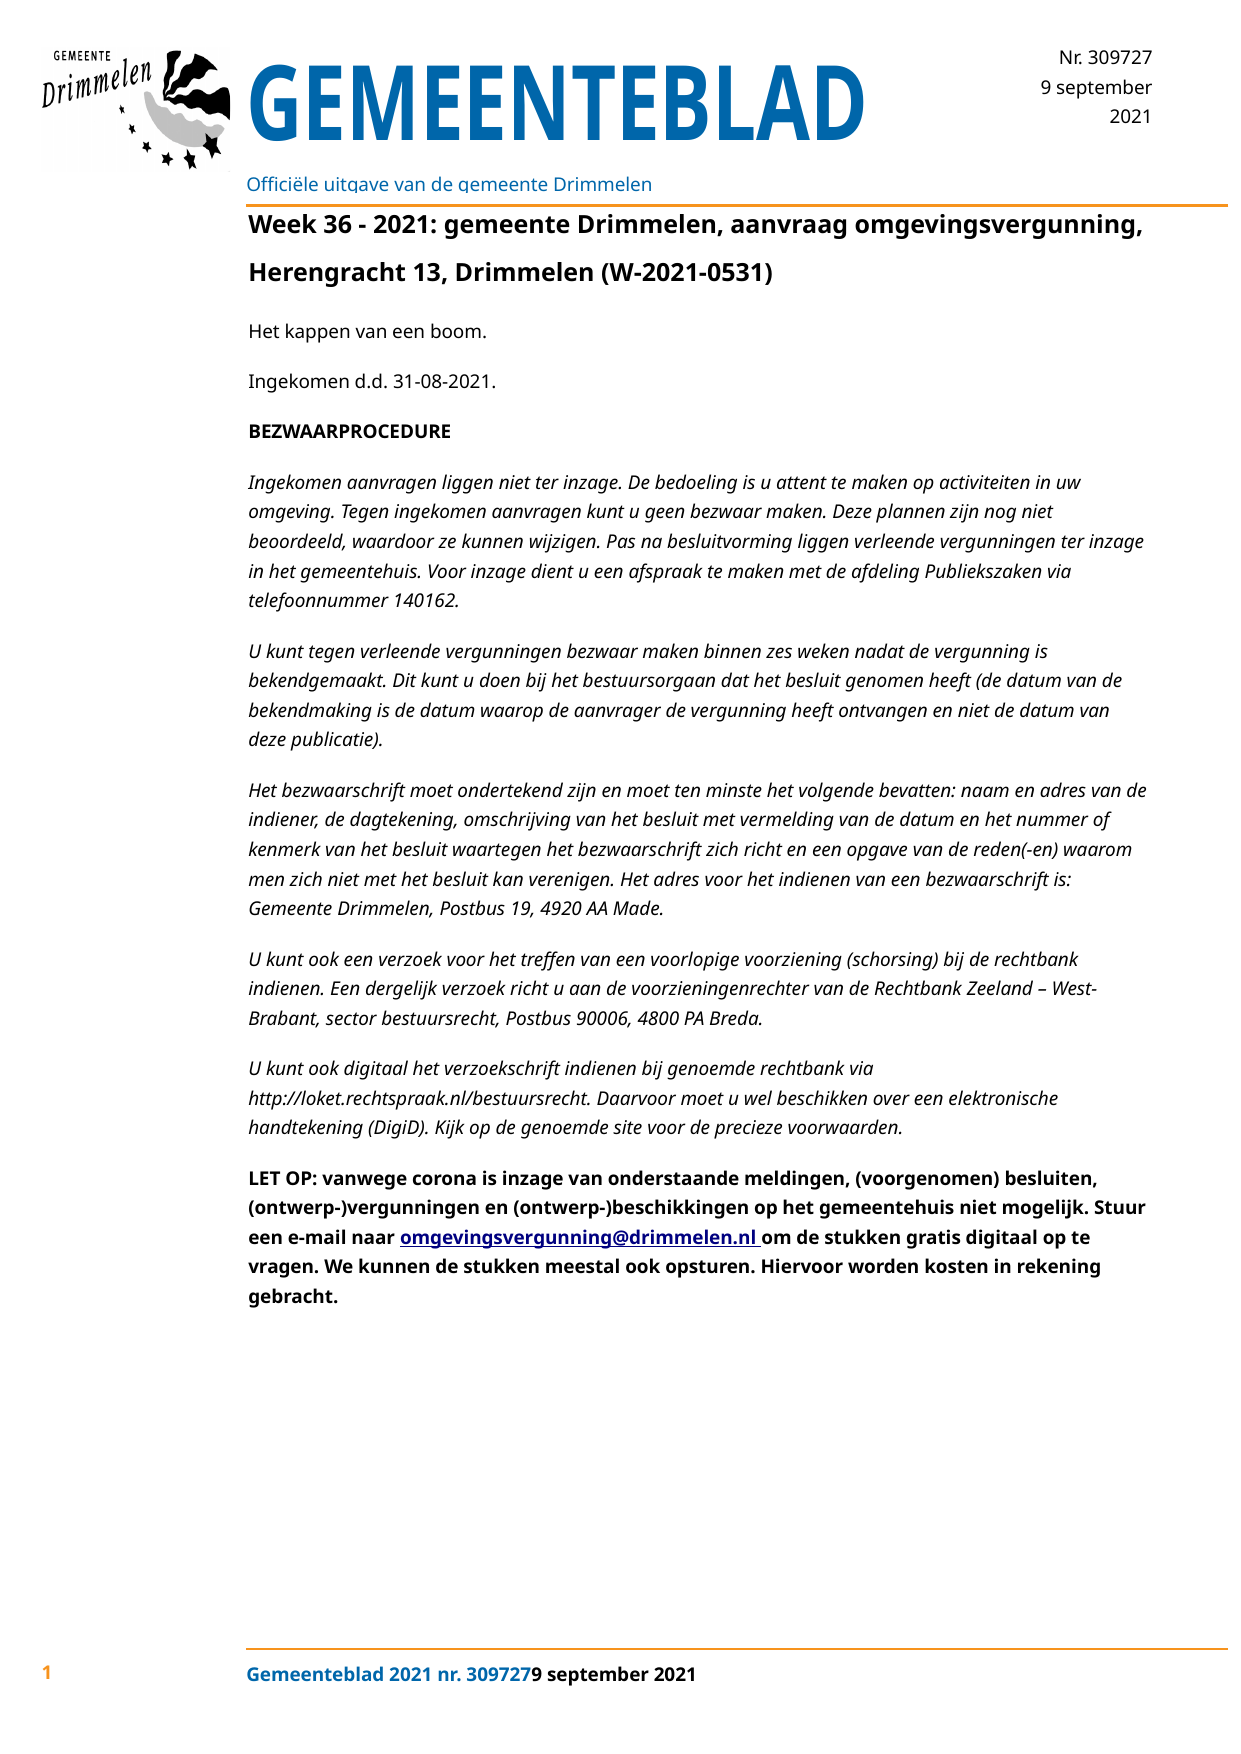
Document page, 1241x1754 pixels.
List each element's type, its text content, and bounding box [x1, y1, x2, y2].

text U kunt ook digitaal het verzoekschrift indienen bij genoemde rechtbank via http://loket.rechtspraak.nl/bestuursrecht. Daarvoor moet u wel beschikken over een elektronische handtekening (DigiD). Kijk op de genoemde site voor de precieze voorwaarden. [248, 1055, 1152, 1140]
text Ingekomen d.d. 31-08-2021. [248, 368, 1152, 394]
text BEZWAARPROCEDURE [248, 419, 1152, 444]
text U kunt ook een verzoek voor het treffen van een voorlopige voorziening (schorsing) bij de rechtbank indienen. Een dergelijk verzoek richt u aan de voorzieningenrechter van de Rechtbank Zeeland – West-Brabant, sector bestuursrecht, Postbus 90006, 4800 PA Breda. [248, 946, 1152, 1031]
picture [41, 47, 231, 172]
text LET OP: vanwege corona is inzage van onderstaande meldingen, (voorgenomen) besluiten, (ontwerp-)vergunningen en (ontwerp-)beschikkingen op het gemeentehuis niet mogelijk. Stuur een e-mail naar omgevingsvergunning@drimmelen.nl om de stukken gratis digitaal op te vragen. We kunnen de stukken meestal ook opsturen. Hiervoor worden kosten in rekening gebracht. [248, 1165, 1152, 1309]
text Het kappen van een boom. [248, 318, 1152, 344]
text Het bezwaarschrift moet ondertekend zijn en moet ten minste het volgende bevatten: naam en adres van de indiener, de dagtekening, omschrijving van het besluit met vermelding van de datum en het nummer of kenmerk van het besluit waartegen het bezwaarschrift zich richt en een opgave van de reden(-en) waarom men zich niet met het besluit kan verenigen. Het adres voor het indienen van een bezwaarschrift is: Gemeente Drimmelen, Postbus 19, 4920 AA Made. [248, 777, 1152, 921]
text U kunt tegen verleende vergunningen bezwaar maken binnen zes weken nadat de vergunning is bekendgemaakt. Dit kunt u doen bij het bestuursorgaan dat het besluit genomen heeft (de datum van de bekendmaking is de datum waarop de aanvrager de vergunning heeft ontvangen en niet de datum van deze publicatie). [248, 638, 1152, 752]
text Ingekomen aanvragen liggen niet ter inzage. De bedoeling is u attent te maken op activiteiten in uw omgeving. Tegen ingekomen aanvragen kunt u geen bezwaar maken. Deze plannen zijn nog niet beoordeeld, waardoor ze kunnen wijzigen. Pas na besluitvorming liggen verleende vergunningen ter inzage in het gemeentehuis. Voor inzage dient u een afspraak te maken met de afdeling Publiekszaken via telefoonnummer 140162. [248, 469, 1152, 613]
text Week 36 - 2021: gemeente Drimmelen, aanvraag omgevingsvergunning, Herengracht 13, Drimmelen (W-2021-0531) [248, 207, 1152, 288]
